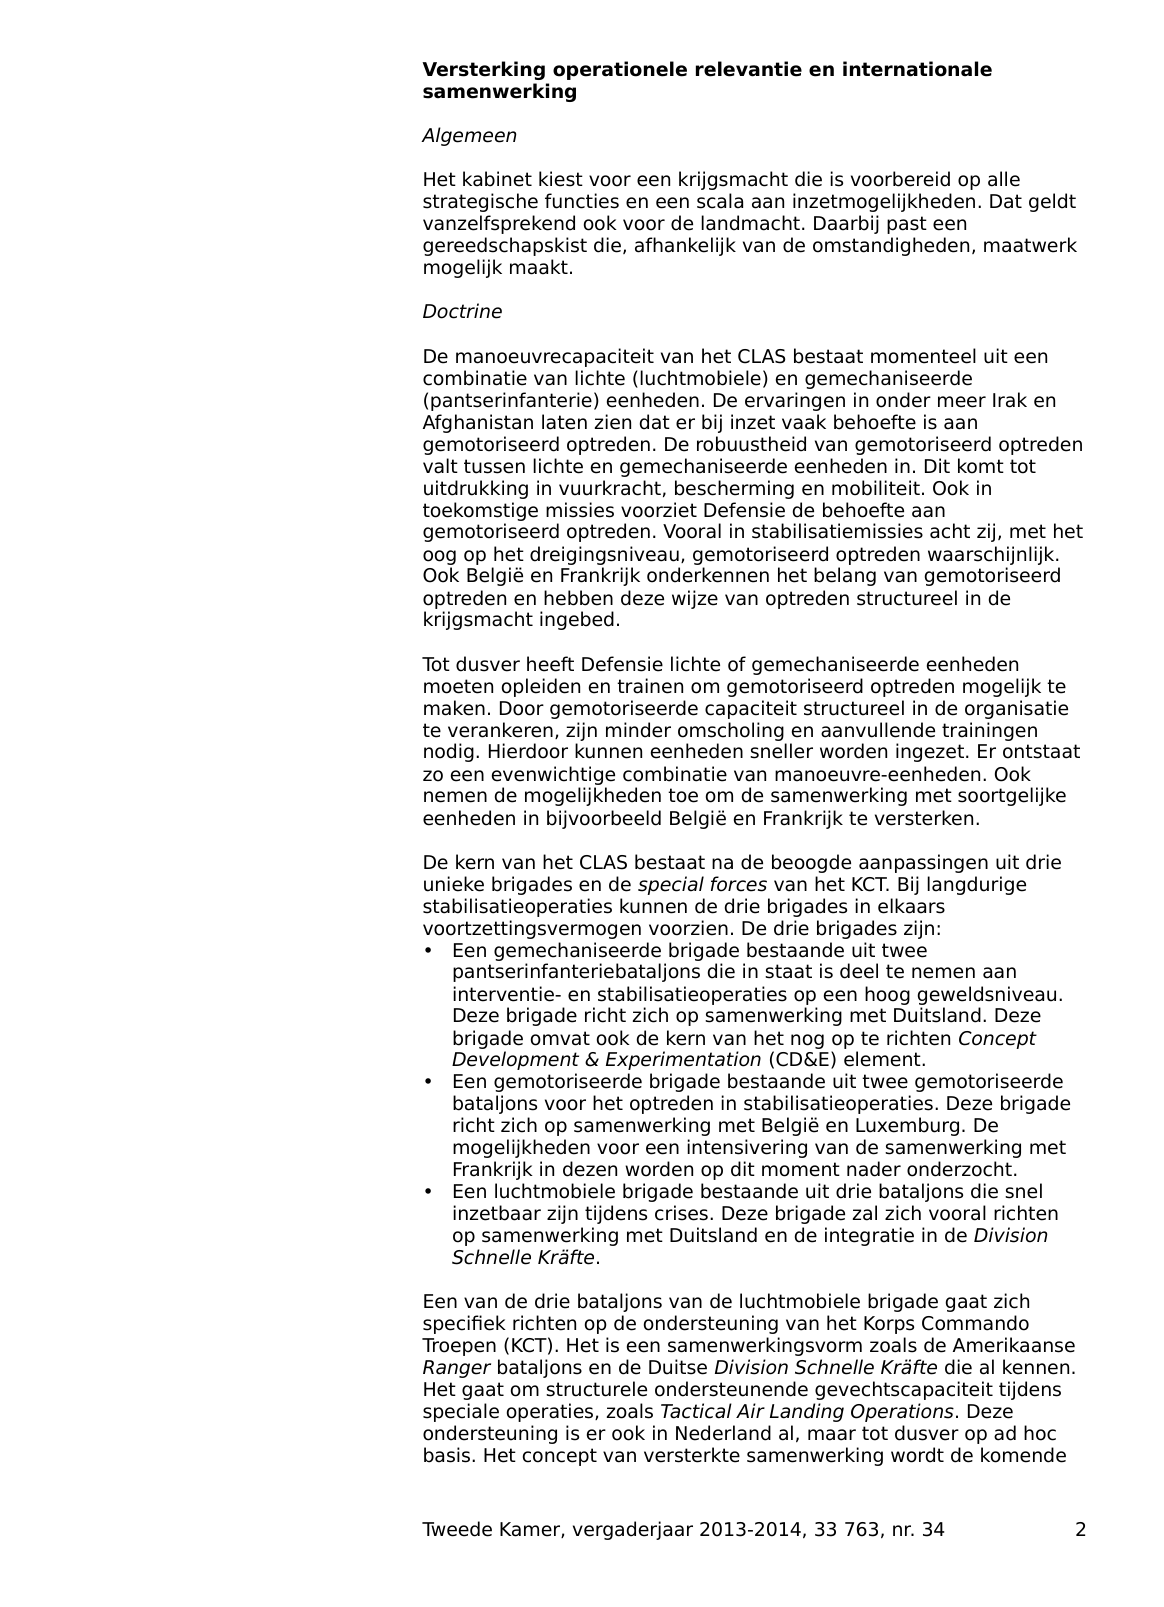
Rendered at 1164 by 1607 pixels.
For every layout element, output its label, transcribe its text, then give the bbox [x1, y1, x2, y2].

text De kern van het CLAS bestaat na de beoogde aanpassingen uit drie unieke brigades en de special forces van het KCT. Bij langdurige stabilisatieoperaties kunnen de drie brigades in elkaars voortzettingsvermogen voorzien. De drie brigades zijn: [422, 852, 1087, 939]
text Tot dusver heeft Defensie lichte of gemechaniseerde eenheden moeten opleiden en trainen om gemotoriseerd optreden mogelijk te maken. Door gemotoriseerde capaciteit structureel in de organisatie te verankeren, zijn minder omscholing en aanvullende trainingen nodig. Hierdoor kunnen eenheden sneller worden ingezet. Er ontstaat zo een evenwichtige combinatie van manoeuvre-eenheden. Ook nemen de mogelijkheden toe om de samenwerking met soortgelijke eenheden in bijvoorbeeld België en Frankrijk te versterken. [422, 653, 1087, 829]
text Een van de drie bataljons van de luchtmobiele brigade gaat zich specifiek richten op de ondersteuning van het Korps Commando Troepen (KCT). Het is een samenwerkingsvorm zoals de Amerikaanse Ranger bataljons en de Duitse Division Schnelle Kräfte die al kennen. Het gaat om structurele ondersteunende gevechtscapaciteit tijdens speciale operaties, zoals Tactical Air Landing Operations. Deze ondersteuning is er ook in Nederland al, maar tot dusver op ad hoc basis. Het concept van versterkte samenwerking wordt de komende [422, 1291, 1087, 1467]
subtitle Algemeen [422, 125, 1087, 147]
text • Een luchtmobiele brigade bestaande uit drie bataljons die snel inzetbaar zijn tijdens crises. Deze brigade zal zich vooral richten op samenwerking met Duitsland en de integratie in de Division Schnelle Kräfte. [422, 1181, 1087, 1269]
subtitle Versterking operationele relevantie en internationale samenwerking [422, 59, 1087, 103]
text Het kabinet kiest voor een krijgsmacht die is voorbereid op alle strategische functies en een scala aan inzetmogelijkheden. Dat geldt vanzelfsprekend ook voor de landmacht. Daarbij past een gereedschapskist die, afhankelijk van de omstandigheden, maatwerk mogelijk maakt. [422, 169, 1087, 279]
subtitle Doctrine [422, 301, 1087, 323]
text • Een gemotoriseerde brigade bestaande uit twee gemotoriseerde bataljons voor het optreden in stabilisatieoperaties. Deze brigade richt zich op samenwerking met België en Luxemburg. De mogelijkheden voor een intensivering van de samenwerking met Frankrijk in dezen worden op dit moment nader onderzocht. [422, 1071, 1087, 1181]
text • Een gemechaniseerde brigade bestaande uit twee pantserinfanteriebataljons die in staat is deel te nemen aan interventie- en stabilisatieoperaties op een hoog geweldsniveau. Deze brigade richt zich op samenwerking met Duitsland. Deze brigade omvat ook de kern van het nog op te richten Concept Development & Experimentation (CD&E) element. [422, 939, 1087, 1071]
text De manoeuvrecapaciteit van het CLAS bestaat momenteel uit een combinatie van lichte (luchtmobiele) en gemechaniseerde (pantserinfanterie) eenheden. De ervaringen in onder meer Irak en Afghanistan laten zien dat er bij inzet vaak behoefte is aan gemotoriseerd optreden. De robuustheid van gemotoriseerd optreden valt tussen lichte en gemechaniseerde eenheden in. Dit komt tot uitdrukking in vuurkracht, bescherming en mobiliteit. Ook in toekomstige missies voorziet Defensie de behoefte aan gemotoriseerd optreden. Vooral in stabilisatiemissies acht zij, met het oog op het dreigingsniveau, gemotoriseerd optreden waarschijnlijk. Ook België en Frankrijk onderkennen het belang van gemotoriseerd optreden en hebben deze wijze van optreden structureel in de krijgsmacht ingebed. [422, 346, 1087, 631]
